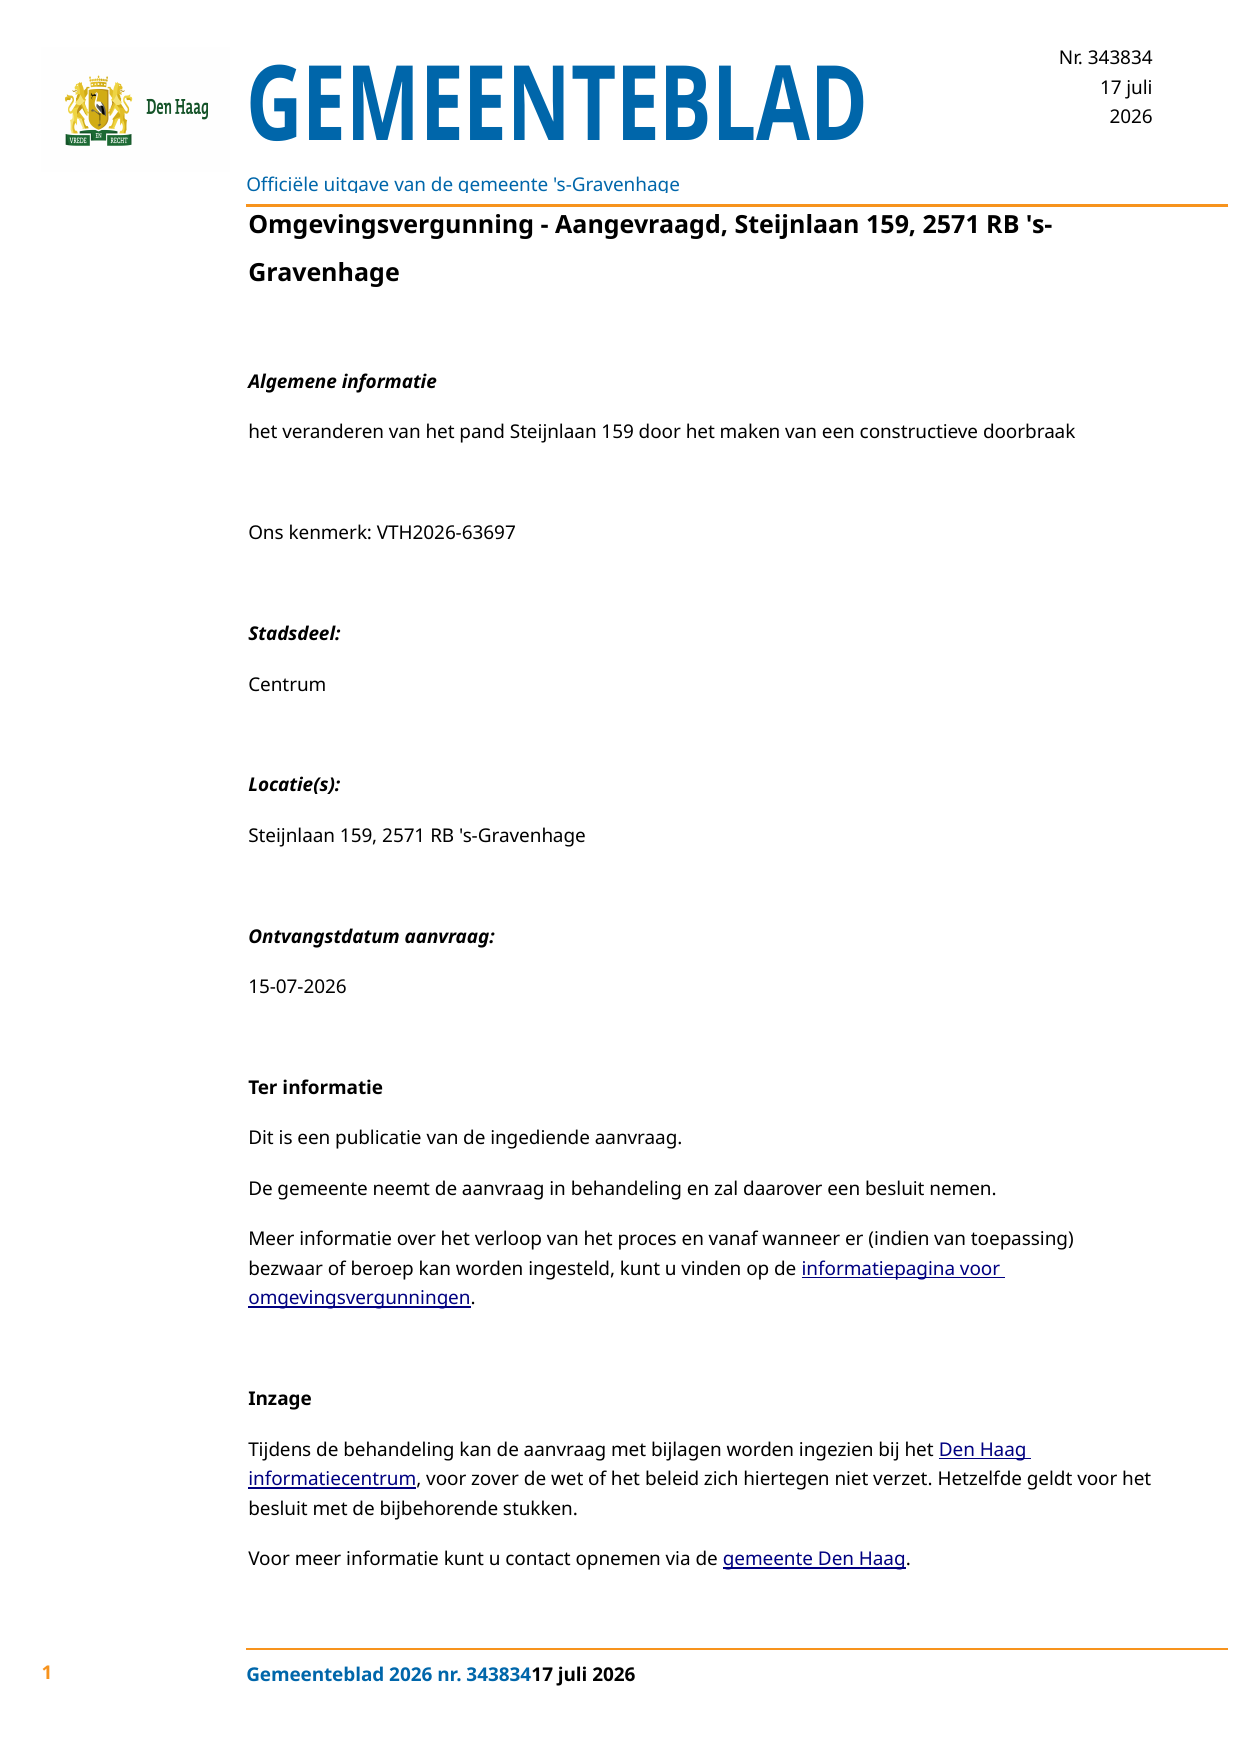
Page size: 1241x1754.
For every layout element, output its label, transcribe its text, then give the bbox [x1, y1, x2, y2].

text Tijdens de behandeling kan de aanvraag met bijlagen worden ingezien bij het Den Haag informatiecentrum, voor zover de wet of het beleid zich hiertegen niet verzet. Hetzelfde geldt voor het besluit met de bijbehorende stukken. [248, 1436, 1152, 1521]
text Locatie(s): [248, 772, 1152, 797]
text Steijnlaan 159, 2571 RB 's-Gravenhage [248, 822, 1152, 848]
text Stadsdeel: [248, 620, 1152, 646]
text Ter informatie [248, 1074, 1152, 1100]
text Ons kenmerk: VTH2026-63697 [248, 519, 1152, 545]
text Centrum [248, 671, 1152, 697]
text De gemeente neemt de aanvraag in behandeling en zal daarover een besluit nemen. [248, 1175, 1152, 1201]
text Dit is een publicatie van de ingediende aanvraag. [248, 1124, 1152, 1150]
text Omgevingsvergunning - Aangevraagd, Steijnlaan 159, 2571 RB 's-Gravenhage [248, 207, 1152, 288]
text Voor meer informatie kunt u contact opnemen via de gemeente Den Haag. [248, 1545, 1152, 1571]
text Algemene informatie [248, 368, 1152, 394]
text Ontvangstdatum aanvraag: [248, 923, 1152, 949]
text 15-07-2026 [248, 973, 1152, 999]
text Inzage [248, 1385, 1152, 1411]
picture [41, 47, 231, 172]
text Meer informatie over het verloop van het proces en vanaf wanneer er (indien van toepassing) bezwaar of beroep kan worden ingesteld, kunt u vinden op de informatiepagina voor omgevingsvergunningen. [248, 1225, 1152, 1310]
text het veranderen van het pand Steijnlaan 159 door het maken van een constructieve doorbraak [248, 419, 1152, 444]
